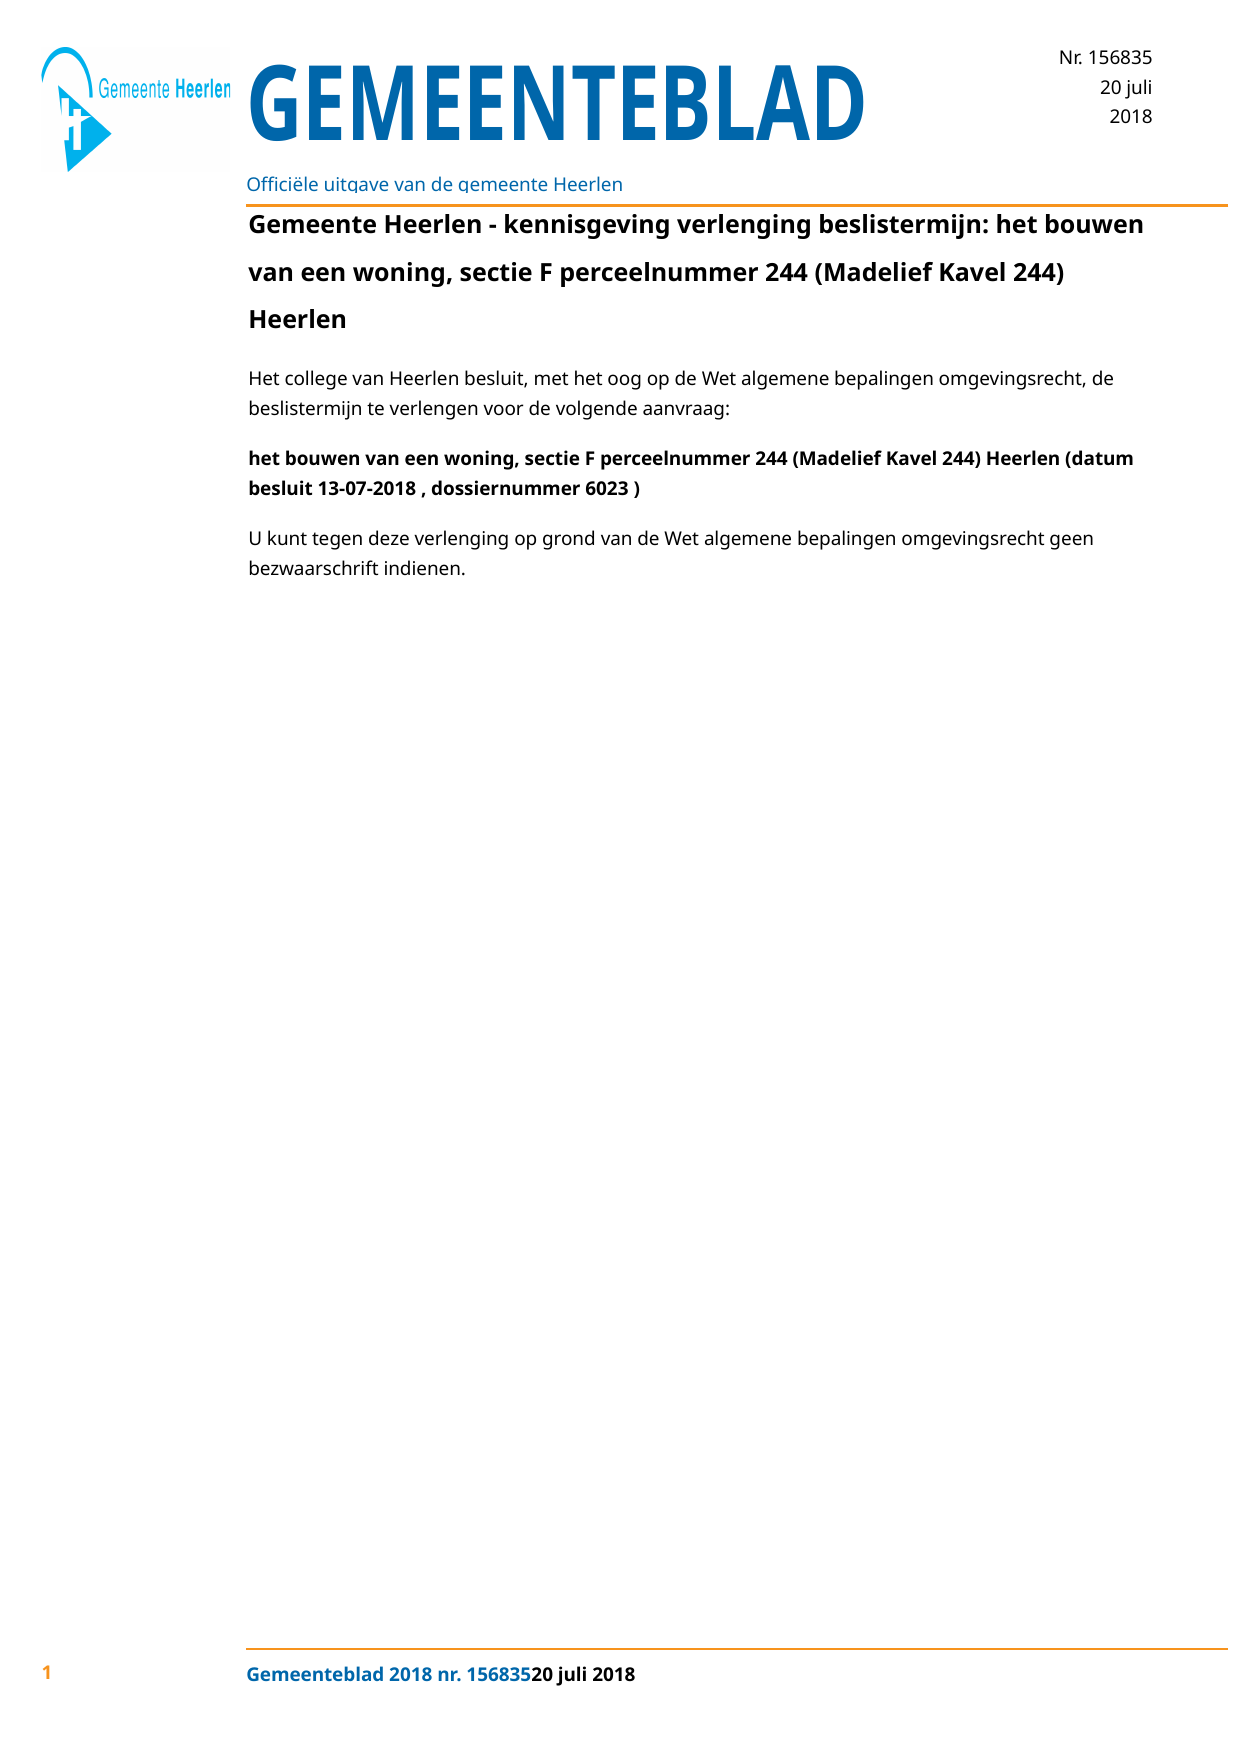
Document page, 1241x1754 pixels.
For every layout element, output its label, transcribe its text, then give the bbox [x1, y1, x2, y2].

text het bouwen van een woning, sectie F perceelnummer 244 (Madelief Kavel 244) Heerlen (datum besluit 13-07-2018 , dossiernummer 6023 ) [248, 446, 1152, 501]
picture [41, 47, 231, 172]
picture [41, 47, 58, 70]
text Het college van Heerlen besluit, met het oog op de Wet algemene bepalingen omgevingsrecht, de beslistermijn te verlengen voor de volgende aanvraag: [248, 366, 1152, 421]
text Gemeente Heerlen - kennisgeving verlenging beslistermijn: het bouwen van een woning, sectie F perceelnummer 244 (Madelief Kavel 244) Heerlen [248, 207, 1152, 336]
text U kunt tegen deze verlenging op grond van de Wet algemene bepalingen omgevingsrecht geen bezwaarschrift indienen. [248, 526, 1152, 581]
